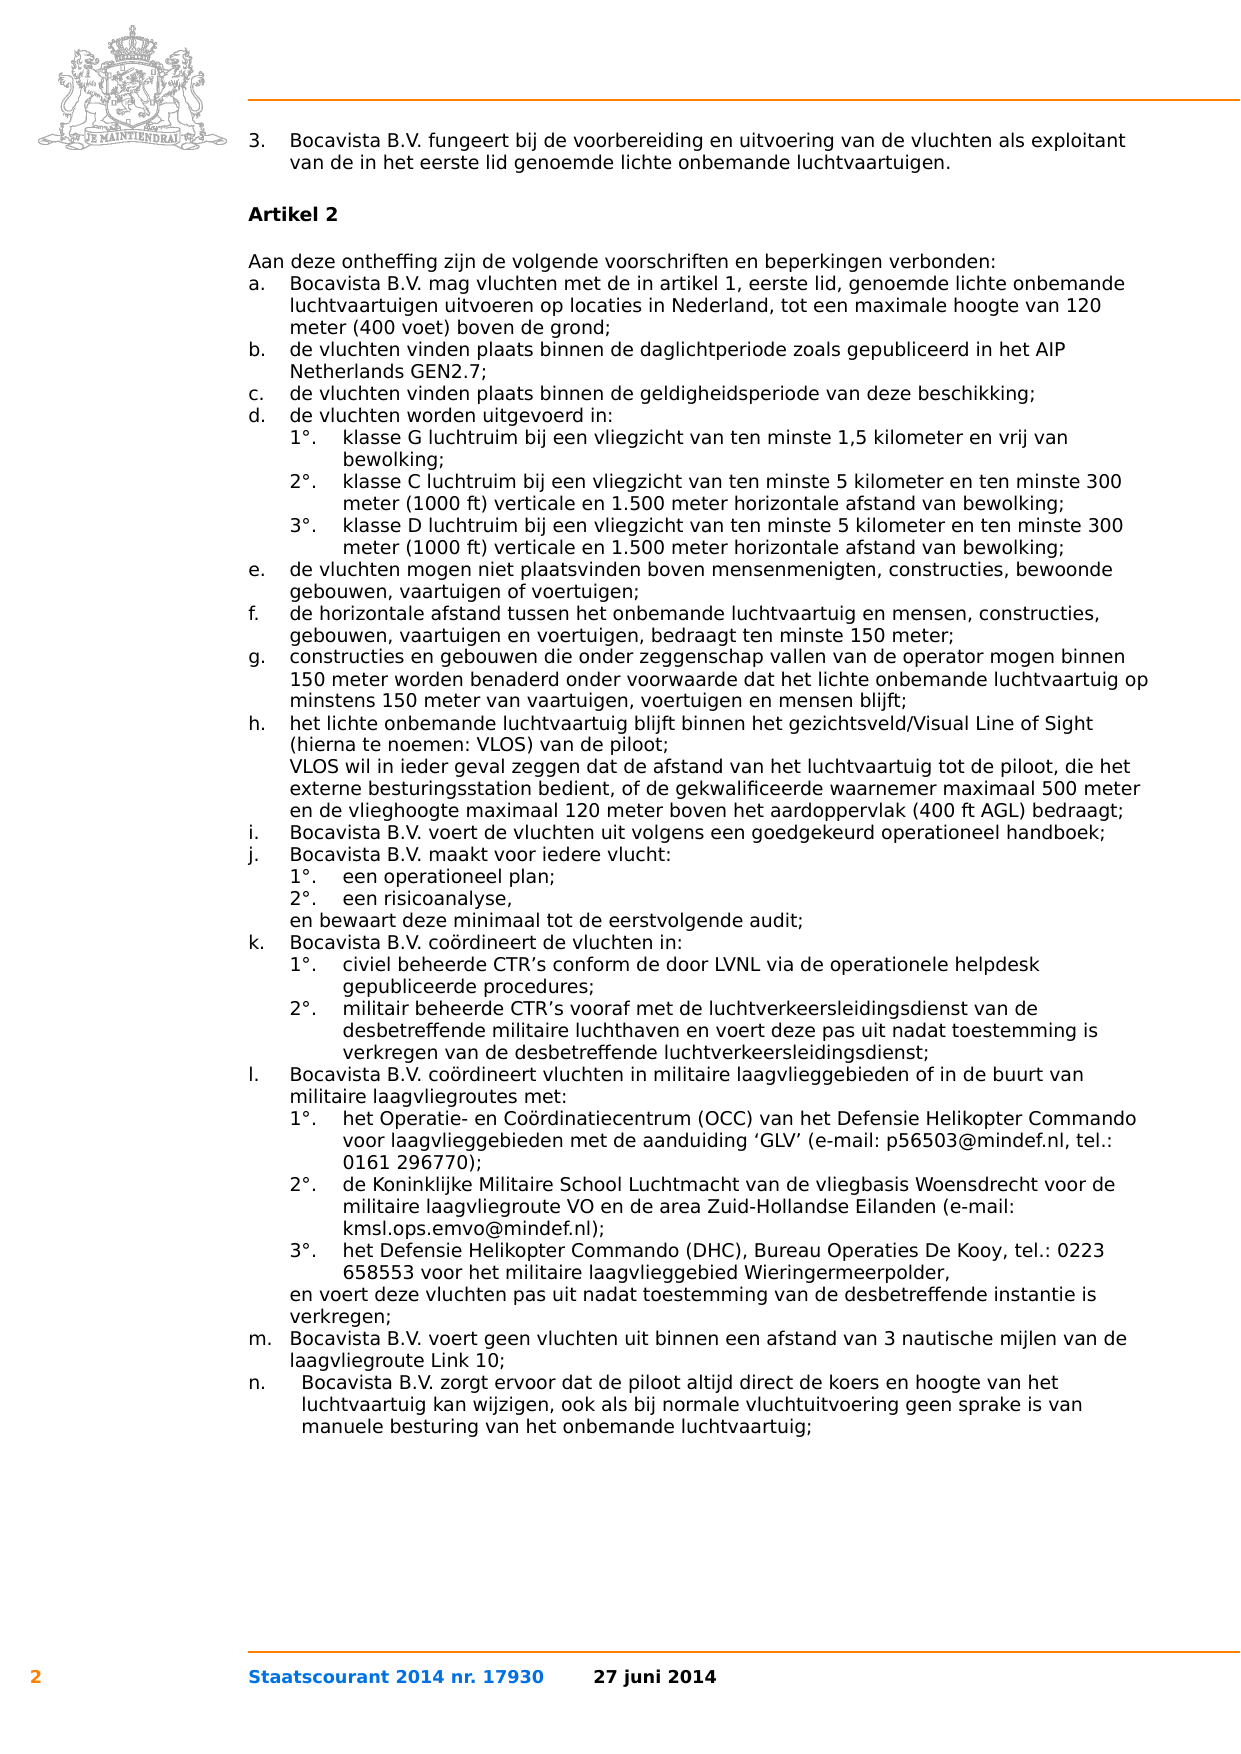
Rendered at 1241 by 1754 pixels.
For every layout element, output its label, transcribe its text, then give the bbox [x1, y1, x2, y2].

text 2°. een risicoanalyse, [289, 888, 1163, 910]
text e. de vluchten mogen niet plaatsvinden boven mensenmenigten, constructies, bewoonde gebouwen, vaartuigen of voertuigen; [248, 558, 1163, 602]
text VLOS wil in ieder geval zeggen dat de afstand van het luchtvaartuig tot de piloot, die het externe besturingsstation bedient, of de gekwalificeerde waarnemer maximaal 500 meter en de vlieghoogte maximaal 120 meter boven het aardoppervlak (400 ft AGL) bedraagt; [289, 756, 1163, 822]
text 2°. militair beheerde CTR’s vooraf met de luchtverkeersleidingsdienst van de desbetreffende militaire luchthaven en voert deze pas uit nadat toestemming is verkregen van de desbetreffende luchtverkeersleidingsdienst; [289, 998, 1163, 1064]
text 1°. een operationeel plan; [289, 866, 1163, 888]
text Aan deze ontheffing zijn de volgende voorschriften en beperkingen verbonden: [248, 251, 1163, 273]
text f. de horizontale afstand tussen het onbemande luchtvaartuig en mensen, constructies, gebouwen, vaartuigen en voertuigen, bedraagt ten minste 150 meter; [248, 602, 1163, 646]
text k. Bocavista B.V. coördineert de vluchten in: [248, 932, 1163, 954]
text n. Bocavista B.V. zorgt ervoor dat de piloot altijd direct de koers en hoogte van het luchtvaartuig kan wijzigen, ook als bij normale vluchtuitvoering geen sprake is van manuele besturing van het onbemande luchtvaartuig; [248, 1372, 1163, 1438]
text g. constructies en gebouwen die onder zeggenschap vallen van de operator mogen binnen 150 meter worden benaderd onder voorwaarde dat het lichte onbemande luchtvaartuig op minstens 150 meter van vaartuigen, voertuigen en mensen blijft; [248, 646, 1163, 712]
text a. Bocavista B.V. mag vluchten met de in artikel 1, eerste lid, genoemde lichte onbemande luchtvaartuigen uitvoeren op locaties in Nederland, tot een maximale hoogte van 120 meter (400 voet) boven de grond; [248, 273, 1163, 339]
text j. Bocavista B.V. maakt voor iedere vlucht: [248, 844, 1163, 866]
picture [38, 25, 227, 150]
text 1°. het Operatie- en Coördinatiecentrum (OCC) van het Defensie Helikopter Commando voor laagvlieggebieden met de aanduiding ‘GLV’ (e-mail: p56503@mindef.nl, tel.: 0161 296770); [289, 1108, 1163, 1174]
text 2°. klasse C luchtruim bij een vliegzicht van ten minste 5 kilometer en ten minste 300 meter (1000 ft) verticale en 1.500 meter horizontale afstand van bewolking; [289, 471, 1163, 514]
subtitle Artikel 2 [248, 204, 1163, 226]
text en bewaart deze minimaal tot de eerstvolgende audit; [289, 910, 1163, 932]
text l. Bocavista B.V. coördineert vluchten in militaire laagvlieggebieden of in de buurt van militaire laagvliegroutes met: [248, 1064, 1163, 1108]
text b. de vluchten vinden plaats binnen de daglichtperiode zoals gepubliceerd in het AIP Netherlands GEN2.7; [248, 339, 1163, 383]
text 3°. klasse D luchtruim bij een vliegzicht van ten minste 5 kilometer en ten minste 300 meter (1000 ft) verticale en 1.500 meter horizontale afstand van bewolking; [289, 514, 1163, 558]
text d. de vluchten worden uitgevoerd in: [248, 405, 1163, 427]
text 3. Bocavista B.V. fungeert bij de voorbereiding en uitvoering van de vluchten als exploitant van de in het eerste lid genoemde lichte onbemande luchtvaartuigen. [248, 130, 1163, 174]
text c. de vluchten vinden plaats binnen de geldigheidsperiode van deze beschikking; [248, 383, 1163, 405]
text 1°. klasse G luchtruim bij een vliegzicht van ten minste 1,5 kilometer en vrij van bewolking; [289, 427, 1163, 471]
text en voert deze vluchten pas uit nadat toestemming van de desbetreffende instantie is verkregen; [289, 1284, 1163, 1328]
text i. Bocavista B.V. voert de vluchten uit volgens een goedgekeurd operationeel handboek; [248, 822, 1163, 844]
text 1°. civiel beheerde CTR’s conform de door LVNL via de operationele helpdesk gepubliceerde procedures; [289, 954, 1163, 998]
text 2°. de Koninklijke Militaire School Luchtmacht van de vliegbasis Woensdrecht voor de militaire laagvliegroute VO en de area Zuid-Hollandse Eilanden (e-mail: kmsl.ops.emvo@mindef.nl); [289, 1174, 1163, 1240]
text 3°. het Defensie Helikopter Commando (DHC), Bureau Operaties De Kooy, tel.: 0223 658553 voor het militaire laagvlieggebied Wieringermeerpolder, [289, 1240, 1163, 1284]
text m. Bocavista B.V. voert geen vluchten uit binnen een afstand van 3 nautische mijlen van de laagvliegroute Link 10; [248, 1328, 1163, 1372]
text h. het lichte onbemande luchtvaartuig blijft binnen het gezichtsveld/Visual Line of Sight (hierna te noemen: VLOS) van de piloot; [248, 712, 1163, 756]
